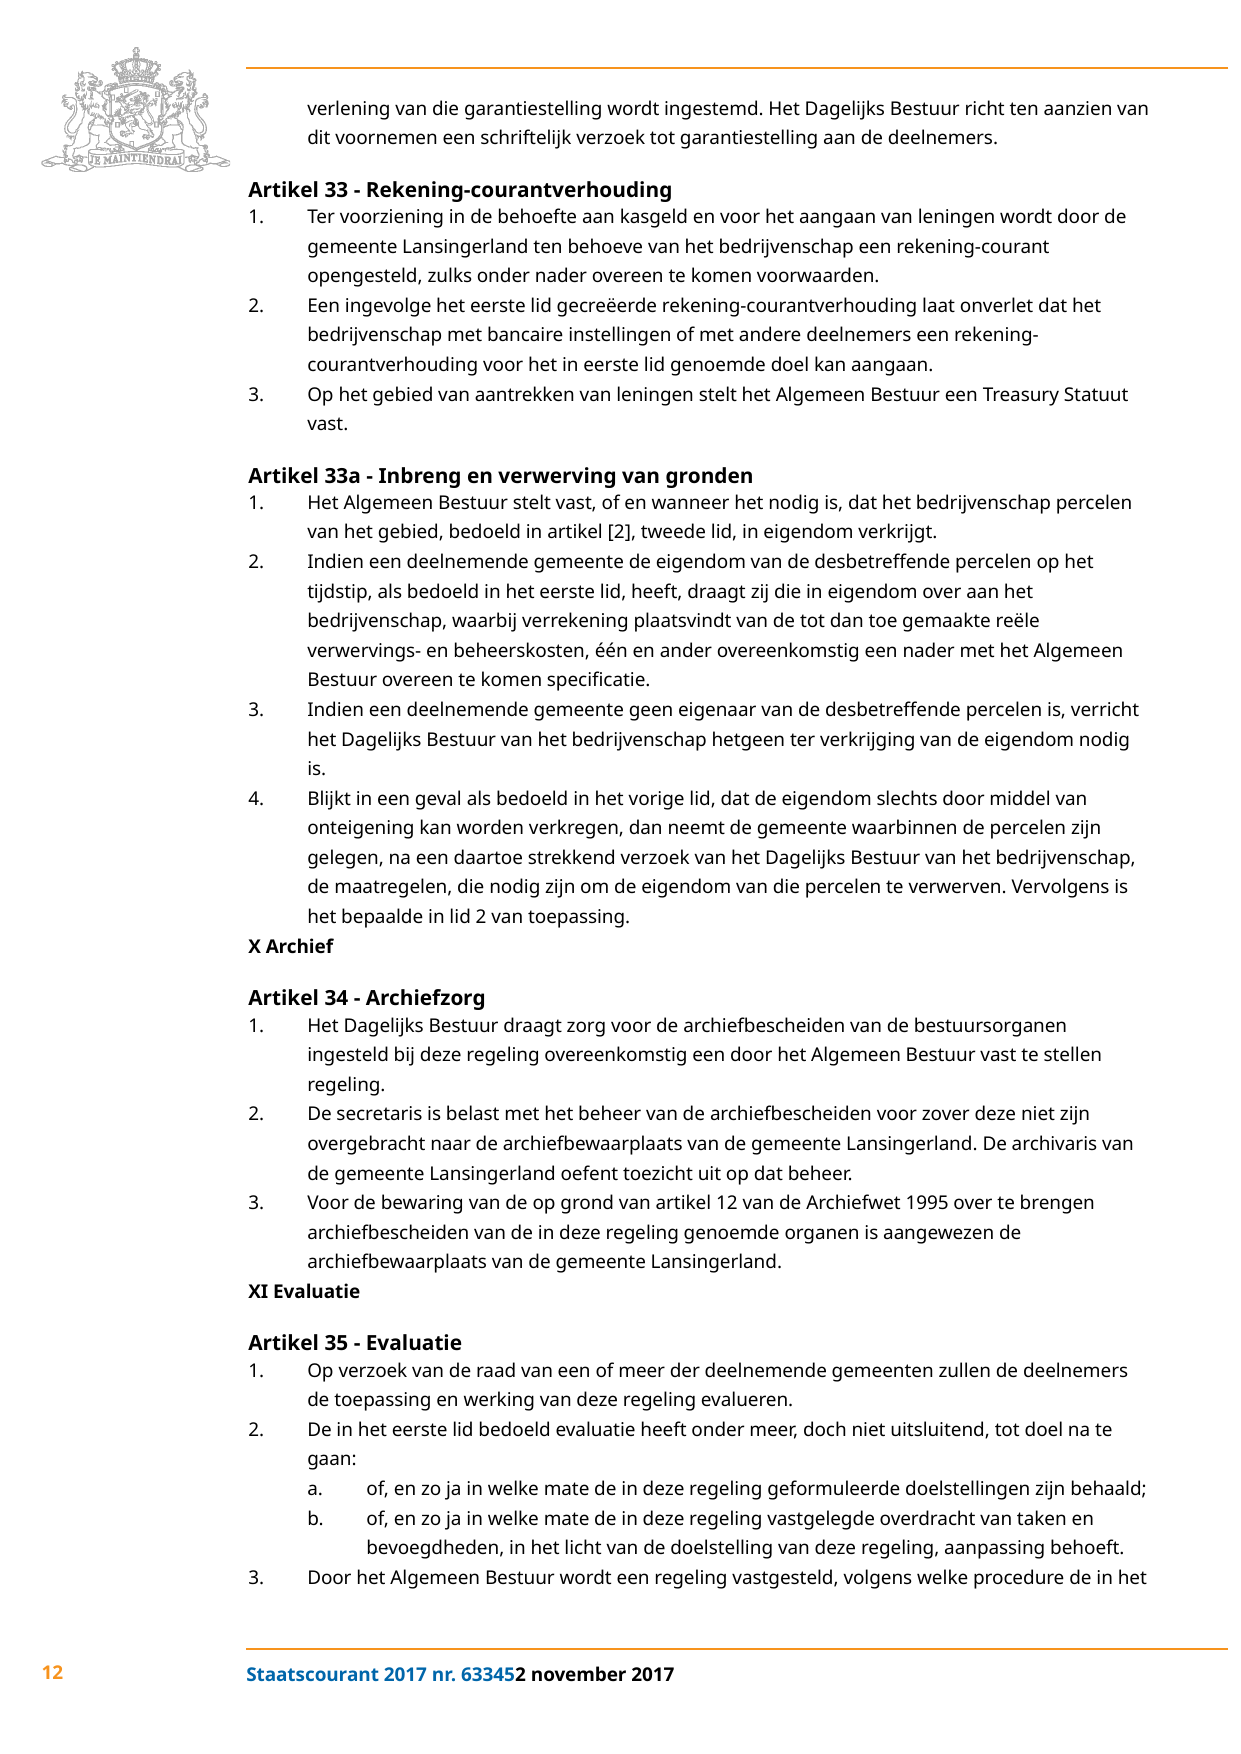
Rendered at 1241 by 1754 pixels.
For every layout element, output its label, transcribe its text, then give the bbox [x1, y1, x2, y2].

list Indien een deelnemende gemeente geen eigenaar van de desbetreffende percelen is, verricht het Dagelijks Bestuur van het bedrijvenschap hetgeen ter verkrijging van de eigendom nodig is. [248, 696, 1152, 781]
text XI Evaluatie [248, 1278, 1152, 1304]
list Voor de bewaring van de op grond van artikel 12 van de Archiefwet 1995 over te brengen archiefbescheiden van de in deze regeling genoemde organen is aangewezen de archiefbewaarplaats van de gemeente Lansingerland. [248, 1189, 1152, 1274]
list Door het Algemeen Bestuur wordt een regeling vastgesteld, volgens welke procedure de in het [248, 1564, 1152, 1590]
list Ter voorziening in de behoefte aan kasgeld en voor het aangaan van leningen wordt door de gemeente Lansingerland ten behoeve van het bedrijvenschap een rekening-courant opengesteld, zulks onder nader overeen te komen voorwaarden. [248, 203, 1152, 288]
text Artikel 33 - Rekening-courantverhouding [248, 175, 1152, 203]
list Een ingevolge het eerste lid gecreëerde rekening-courantverhouding laat onverlet dat het bedrijvenschap met bancaire instellingen of met andere deelnemers een rekening-courantverhouding voor het in eerste lid genoemde doel kan aangaan. [248, 292, 1152, 377]
list verlening van die garantiestelling wordt ingestemd. Het Dagelijks Bestuur richt ten aanzien van dit voornemen een schriftelijk verzoek tot garantiestelling aan de deelnemers. [248, 95, 1152, 150]
text Artikel 34 - Archiefzorg [248, 983, 1152, 1012]
list De in het eerste lid bedoeld evaluatie heeft onder meer, doch niet uitsluitend, tot doel na te gaan: [248, 1416, 1152, 1471]
picture [41, 47, 231, 172]
list Op het gebied van aantrekken van leningen stelt het Algemeen Bestuur een Treasury Statuut vast. [248, 381, 1152, 436]
list Op verzoek van de raad van een of meer der deelnemende gemeenten zullen de deelnemers de toepassing en werking van deze regeling evalueren. [248, 1357, 1152, 1412]
list Indien een deelnemende gemeente de eigendom van de desbetreffende percelen op het tijdstip, als bedoeld in het eerste lid, heeft, draagt zij die in eigendom over aan het bedrijvenschap, waarbij verrekening plaatsvindt van de tot dan toe gemaakte reële verwervings- en beheerskosten, één en ander overeenkomstig een nader met het Algemeen Bestuur overeen te komen specificatie. [248, 548, 1152, 692]
list Het Algemeen Bestuur stelt vast, of en wanneer het nodig is, dat het bedrijvenschap percelen van het gebied, bedoeld in artikel [2], tweede lid, in eigendom verkrijgt. [248, 489, 1152, 544]
text Artikel 33a - Inbreng en verwerving van gronden [248, 461, 1152, 489]
list Blijkt in een geval als bedoeld in het vorige lid, dat de eigendom slechts door middel van onteigening kan worden verkregen, dan neemt de gemeente waarbinnen de percelen zijn gelegen, na een daartoe strekkend verzoek van het Dagelijks Bestuur van het bedrijvenschap, de maatregelen, die nodig zijn om de eigendom van die percelen te verwerven. Vervolgens is het bepaalde in lid 2 van toepassing. [248, 785, 1152, 929]
list Het Dagelijks Bestuur draagt zorg voor de archiefbescheiden van de bestuursorganen ingesteld bij deze regeling overeenkomstig een door het Algemeen Bestuur vast te stellen regeling. [248, 1012, 1152, 1097]
list of, en zo ja in welke mate de in deze regeling geformuleerde doelstellingen zijn behaald; [307, 1475, 1152, 1501]
text Artikel 35 - Evaluatie [248, 1328, 1152, 1357]
text X Archief [248, 933, 1152, 959]
list De secretaris is belast met het beheer van de archiefbescheiden voor zover deze niet zijn overgebracht naar de archiefbewaarplaats van de gemeente Lansingerland. De archivaris van de gemeente Lansingerland oefent toezicht uit op dat beheer. [248, 1101, 1152, 1185]
list of, en zo ja in welke mate de in deze regeling vastgelegde overdracht van taken en bevoegdheden, in het licht van de doelstelling van deze regeling, aanpassing behoeft. [307, 1505, 1152, 1560]
